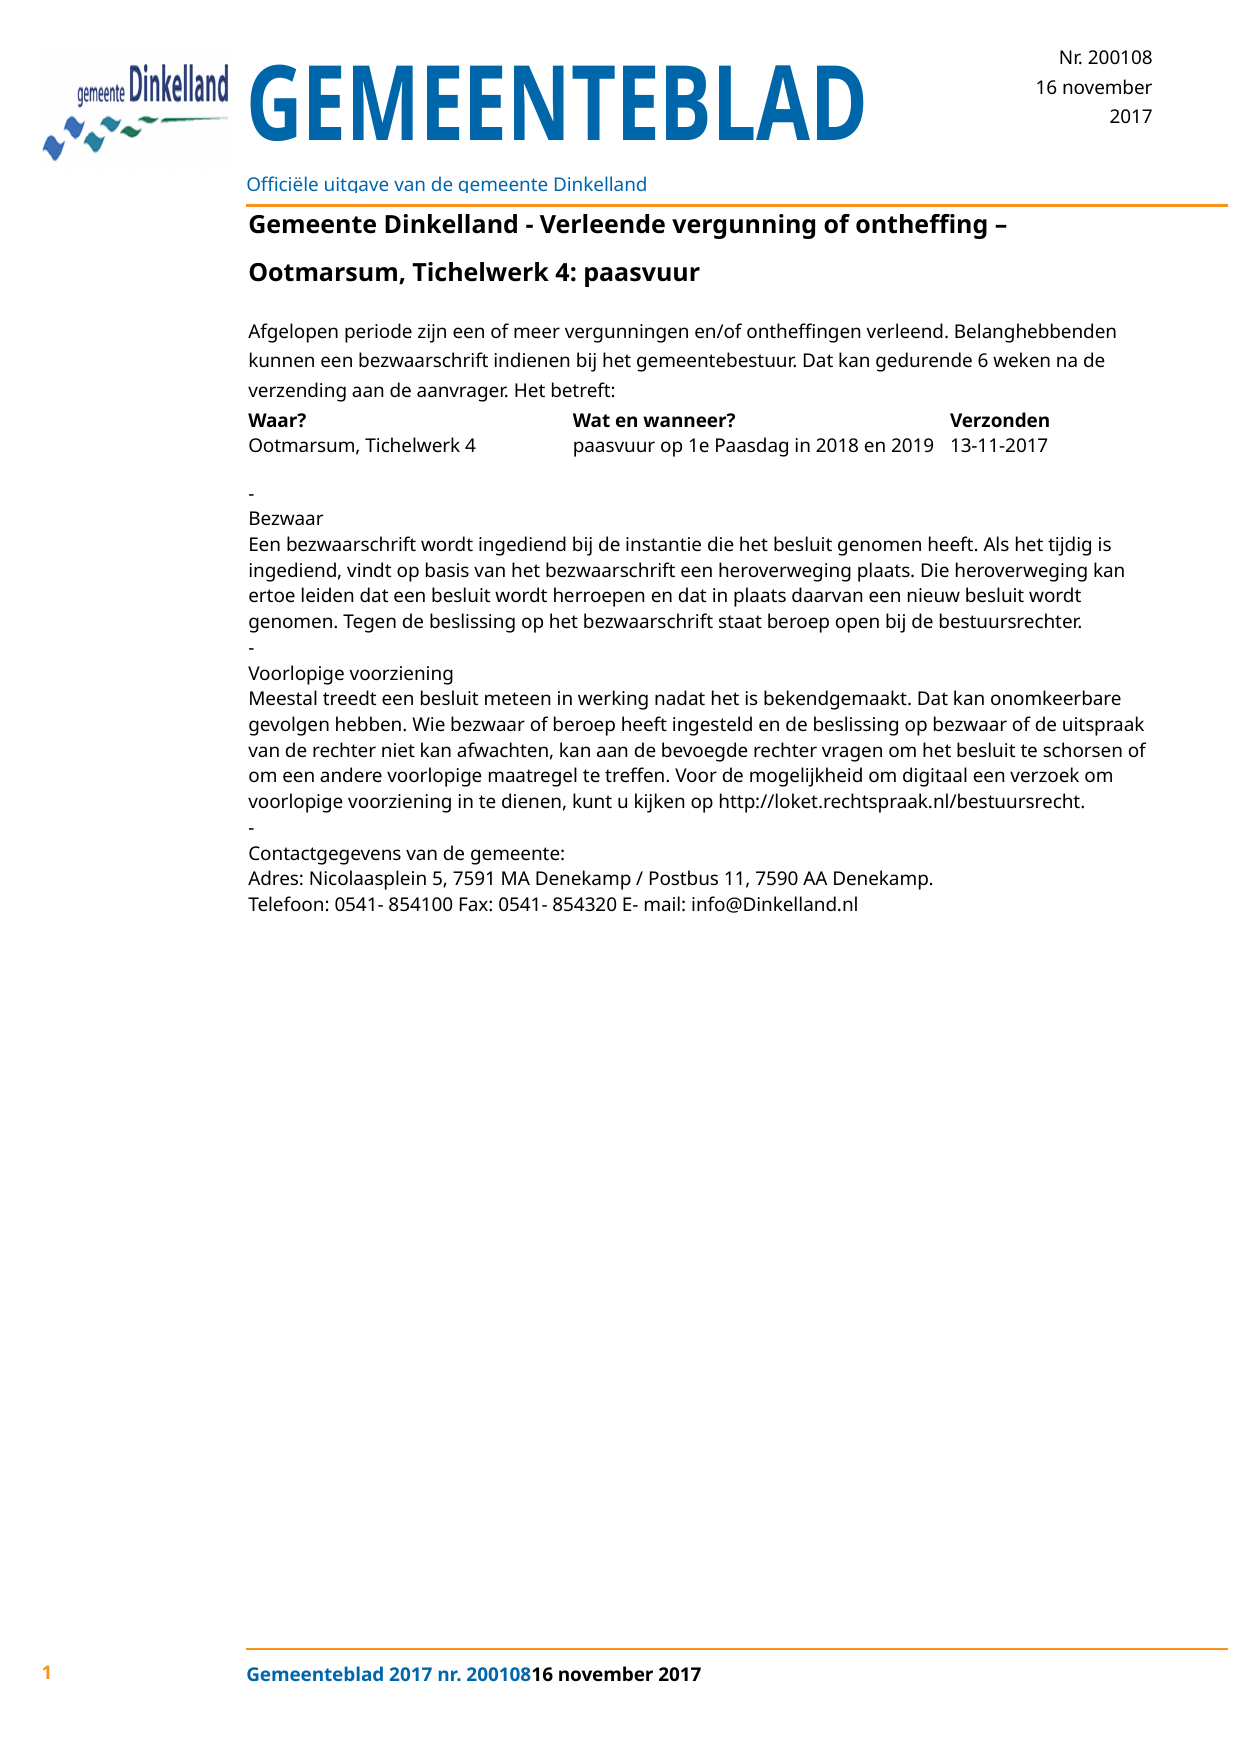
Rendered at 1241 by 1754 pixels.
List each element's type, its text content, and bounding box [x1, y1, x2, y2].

text Afgelopen periode zijn een of meer vergunningen en/of ontheffingen verleend. Belanghebbenden kunnen een bezwaarschrift indienen bij het gemeentebestuur. Dat kan gedurende 6 weken na de verzending aan de aanvrager. Het betreft: [248, 318, 1152, 403]
text - [248, 814, 1152, 840]
table_cell 13-11-2017 [950, 433, 1152, 458]
text Adres: Nicolaasplein 5, 7591 MA Denekamp / Postbus 11, 7590 AA Denekamp. [248, 866, 1152, 891]
text - [248, 634, 1152, 660]
table_cell Ootmarsum, Tichelwerk 4 [248, 433, 573, 458]
text Gemeente Dinkelland - Verleende vergunning of ontheffing – Ootmarsum, Tichelwerk 4: paasvuur [248, 207, 1152, 288]
table_header Wat en wanneer? [573, 407, 950, 432]
picture [41, 47, 231, 172]
text Een bezwaarschrift wordt ingediend bij de instantie die het besluit genomen heeft. Als het tijdig is ingediend, vindt op basis van het bezwaarschrift een heroverweging plaats. Die heroverweging kan ertoe leiden dat een besluit wordt herroepen en dat in plaats daarvan een nieuw besluit wordt genomen. Tegen de beslissing op het bezwaarschrift staat beroep open bij de bestuursrechter. [248, 531, 1152, 634]
text Voorlopige voorziening [248, 660, 1152, 686]
table_cell paasvuur op 1e Paasdag in 2018 en 2019 [573, 433, 950, 458]
table_header Waar? [248, 407, 573, 432]
text Bezwaar [248, 505, 1152, 531]
text Meestal treedt een besluit meteen in werking nadat het is bekendgemaakt. Dat kan onomkeerbare gevolgen hebben. Wie bezwaar of beroep heeft ingesteld en de beslissing op bezwaar of de uitspraak van de rechter niet kan afwachten, kan aan de bevoegde rechter vragen om het besluit te schorsen of om een andere voorlopige maatregel te treffen. Voor de mogelijkheid om digitaal een verzoek om voorlopige voorziening in te dienen, kunt u kijken op http://loket.rechtspraak.nl/bestuursrecht. [248, 686, 1152, 814]
text Telefoon: 0541- 854100 Fax: 0541- 854320 E- mail: info@Dinkelland.nl [248, 891, 1152, 917]
text - [248, 480, 1152, 505]
text Contactgegevens van de gemeente: [248, 840, 1152, 866]
table_header Verzonden [950, 407, 1152, 432]
